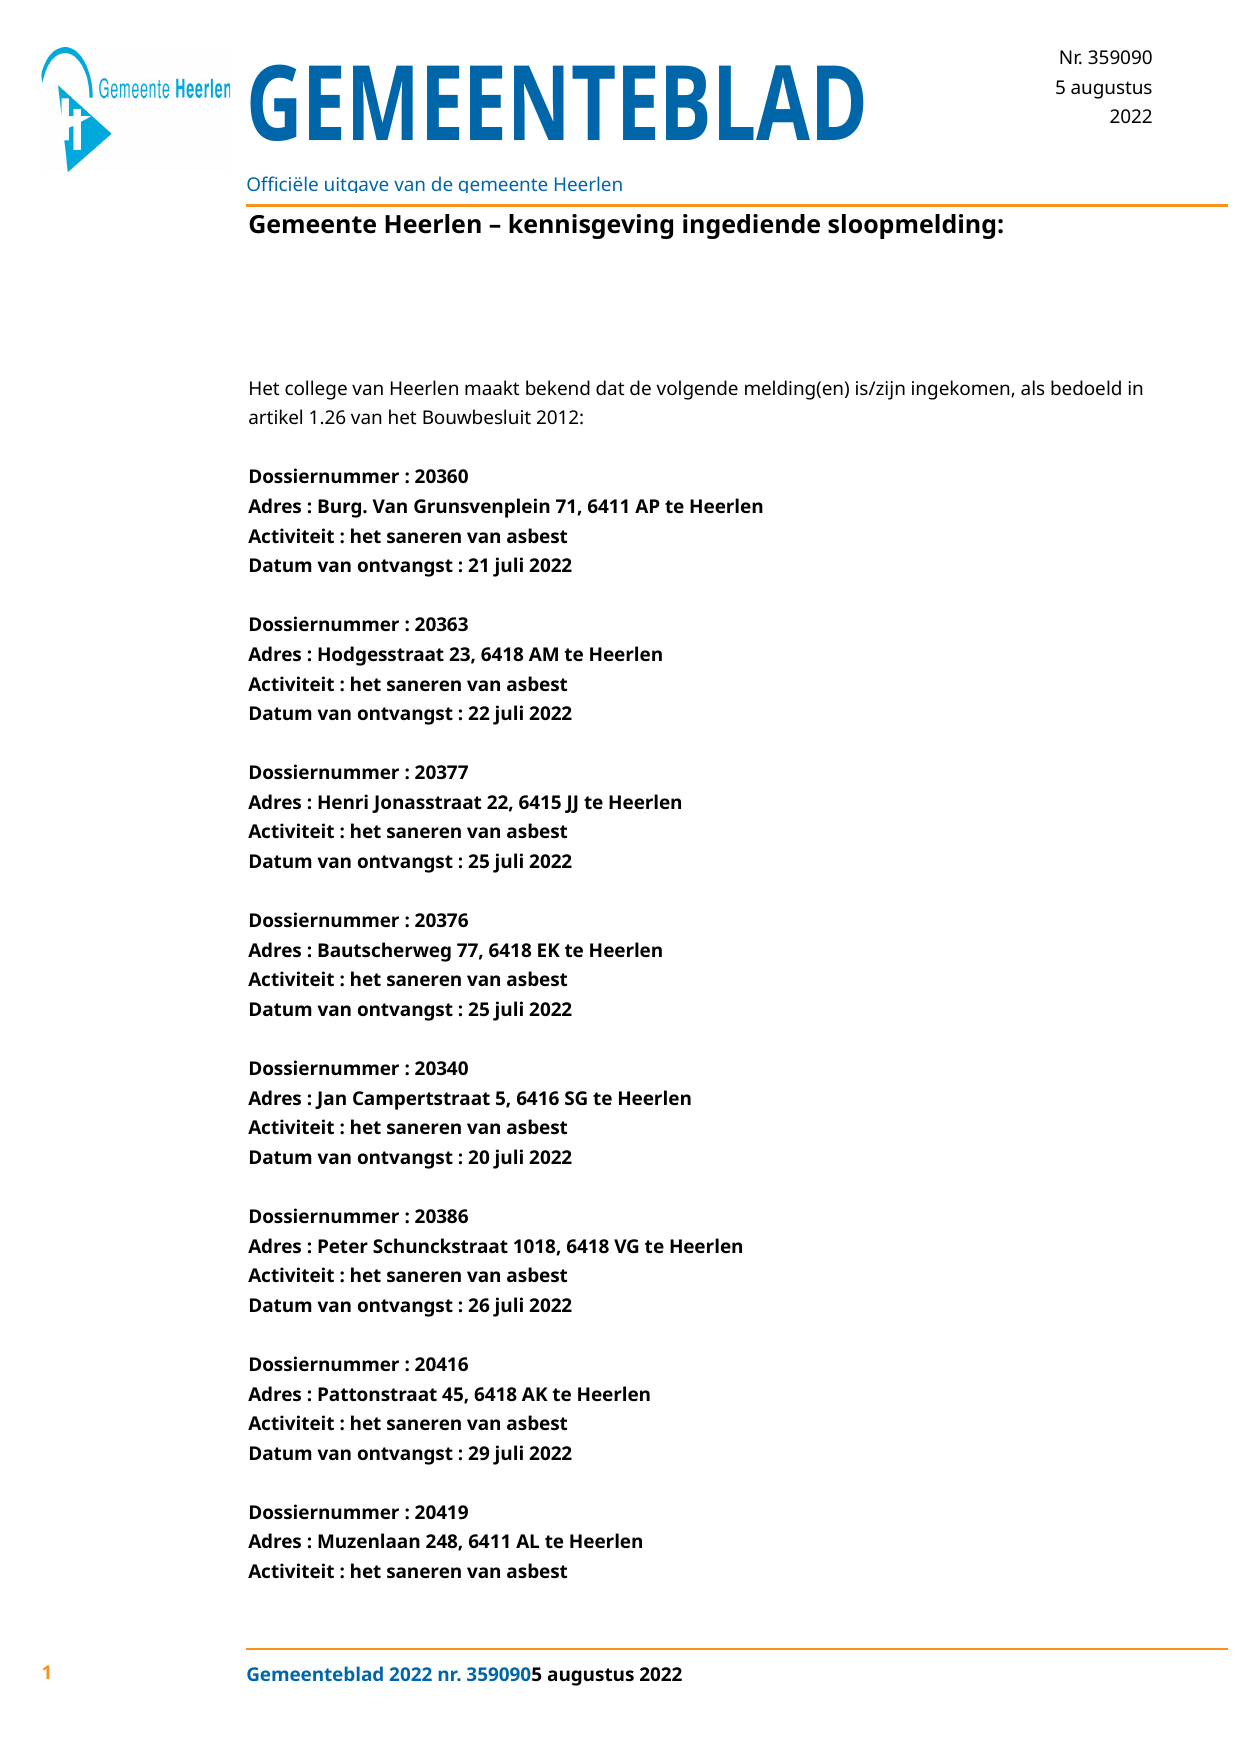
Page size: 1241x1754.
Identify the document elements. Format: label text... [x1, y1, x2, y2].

text Adres : Muzenlaan 248, 6411 AL te Heerlen [248, 1529, 1152, 1554]
text Het college van Heerlen maakt bekend dat de volgende melding(en) is/zijn ingekomen, als bedoeld in artikel 1.26 van het Bouwbesluit 2012: [248, 375, 1152, 430]
text Adres : Peter Schunckstraat 1018, 6418 VG te Heerlen [248, 1233, 1152, 1258]
text Datum van ontvangst : 21 juli 2022 [248, 552, 1152, 578]
text Activiteit : het saneren van asbest [248, 523, 1152, 548]
text Activiteit : het saneren van asbest [248, 1558, 1152, 1584]
text Dossiernummer : 20416 [248, 1351, 1152, 1377]
text Datum van ontvangst : 22 juli 2022 [248, 700, 1152, 726]
text Datum van ontvangst : 29 juli 2022 [248, 1440, 1152, 1466]
text Datum van ontvangst : 25 juli 2022 [248, 996, 1152, 1022]
text Dossiernummer : 20376 [248, 907, 1152, 933]
text Dossiernummer : 20386 [248, 1203, 1152, 1229]
text Adres : Burg. Van Grunsvenplein 71, 6411 AP te Heerlen [248, 493, 1152, 519]
picture [41, 47, 59, 70]
text Activiteit : het saneren van asbest [248, 1114, 1152, 1140]
text Dossiernummer : 20419 [248, 1499, 1152, 1525]
text Dossiernummer : 20360 [248, 464, 1152, 489]
text Adres : Jan Campertstraat 5, 6416 SG te Heerlen [248, 1085, 1152, 1111]
text Activiteit : het saneren van asbest [248, 967, 1152, 992]
text Adres : Bautscherweg 77, 6418 EK te Heerlen [248, 937, 1152, 963]
text Activiteit : het saneren van asbest [248, 1262, 1152, 1288]
text Datum van ontvangst : 26 juli 2022 [248, 1292, 1152, 1318]
text Activiteit : het saneren van asbest [248, 671, 1152, 696]
text Adres : Pattonstraat 45, 6418 AK te Heerlen [248, 1381, 1152, 1406]
text Activiteit : het saneren van asbest [248, 819, 1152, 844]
text Dossiernummer : 20340 [248, 1055, 1152, 1081]
text Dossiernummer : 20363 [248, 612, 1152, 637]
text Datum van ontvangst : 25 juli 2022 [248, 848, 1152, 874]
text Activiteit : het saneren van asbest [248, 1410, 1152, 1436]
text Adres : Henri Jonasstraat 22, 6415 JJ te Heerlen [248, 789, 1152, 815]
text Dossiernummer : 20377 [248, 759, 1152, 785]
text Datum van ontvangst : 20 juli 2022 [248, 1144, 1152, 1170]
text Adres : Hodgesstraat 23, 6418 AM te Heerlen [248, 641, 1152, 667]
text Gemeente Heerlen – kennisgeving ingediende sloopmelding: [248, 207, 1152, 241]
picture [41, 47, 231, 172]
